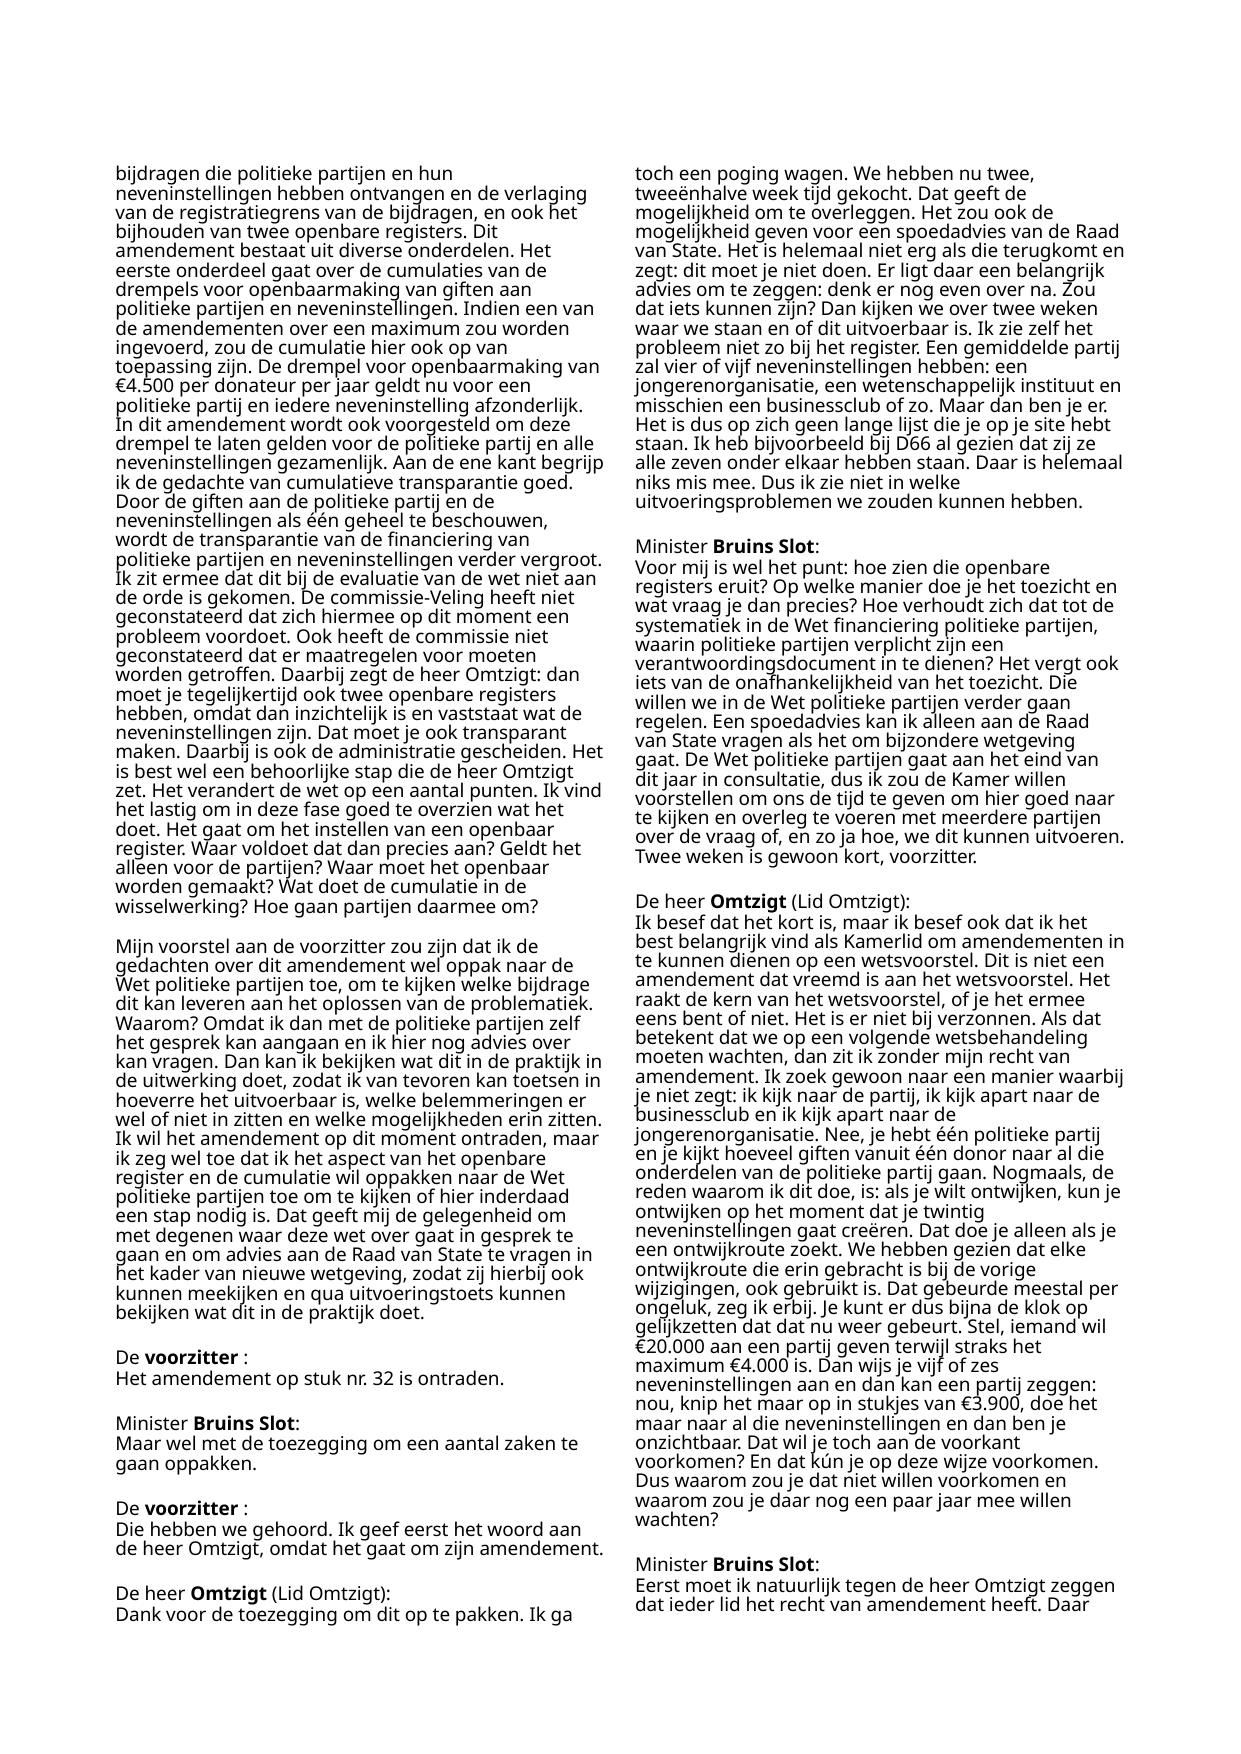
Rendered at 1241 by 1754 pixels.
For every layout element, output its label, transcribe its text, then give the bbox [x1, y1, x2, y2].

text De heer Omtzigt (Lid Omtzigt): [635, 888, 1125, 914]
text Minister Bruins Slot: [635, 1551, 1125, 1577]
text Ik besef dat het kort is, maar ik besef ook dat ik het best belangrijk vind als Kamerlid om amendementen in te kunnen dienen op een wetsvoorstel. Dit is niet een amendement dat vreemd is aan het wetsvoorstel. Het raakt de kern van het wetsvoorstel, of je het ermee eens bent of niet. Het is er niet bij verzonnen. Als dat betekent dat we op een volgende wetsbehandeling moeten wachten, dan zit ik zonder mijn recht van amendement. Ik zoek gewoon naar een manier waarbij je niet zegt: ik kijk naar de partij, ik kijk apart naar de businessclub en ik kijk apart naar de jongerenorganisatie. Nee, je hebt één politieke partij en je kijkt hoeveel giften vanuit één donor naar al die onderdelen van de politieke partij gaan. Nogmaals, de reden waarom ik dit doe, is: als je wilt ontwijken, kun je ontwijken op het moment dat je twintig neveninstellingen gaat creëren. Dat doe je alleen als je een ontwijkroute zoekt. We hebben gezien dat elke ontwijkroute die erin gebracht is bij de vorige wijzigingen, ook gebruikt is. Dat gebeurde meestal per ongeluk, zeg ik erbij. Je kunt er dus bijna de klok op gelijkzetten dat dat nu weer gebeurt. Stel, iemand wil €20.000 aan een partij geven terwijl straks het maximum €4.000 is. Dan wijs je vijf of zes neveninstellingen aan en dan kan een partij zeggen: nou, knip het maar op in stukjes van €3.900, doe het maar naar al die neveninstellingen en dan ben je onzichtbaar. Dat wil je toch aan de voorkant voorkomen? En dat kún je op deze wijze voorkomen. Dus waarom zou je dat niet willen voorkomen en waarom zou je daar nog een paar jaar mee willen wachten? [635, 914, 1125, 1530]
text Voor mij is wel het punt: hoe zien die openbare registers eruit? Op welke manier doe je het toezicht en wat vraag je dan precies? Hoe verhoudt zich dat tot de systematiek in de Wet financiering politieke partijen, waarin politieke partijen verplicht zijn een verantwoordingsdocument in te dienen? Het vergt ook iets van de onafhankelijkheid van het toezicht. Die willen we in de Wet politieke partijen verder gaan regelen. Een spoedadvies kan ik alleen aan de Raad van State vragen als het om bijzondere wetgeving gaat. De Wet politieke partijen gaat aan het eind van dit jaar in consultatie, dus ik zou de Kamer willen voorstellen om ons de tijd te geven om hier goed naar te kijken en overleg te voeren met meerdere partijen over de vraag of, en zo ja hoe, we dit kunnen uitvoeren. Twee weken is gewoon kort, voorzitter. [635, 559, 1125, 867]
text De voorzitter : [115, 1495, 605, 1521]
text Maar wel met de toezegging om een aantal zaken te gaan oppakken. [115, 1435, 605, 1474]
text De heer Omtzigt (Lid Omtzigt): [115, 1580, 605, 1606]
text Minister Bruins Slot: [635, 533, 1125, 559]
text bijdragen die politieke partijen en hun neveninstellingen hebben ontvangen en de verlaging van de registratiegrens van de bijdragen, en ook het bijhouden van twee openbare registers. Dit amendement bestaat uit diverse onderdelen. Het eerste onderdeel gaat over de cumulaties van de drempels voor openbaarmaking van giften aan politieke partijen en neveninstellingen. Indien een van de amendementen over een maximum zou worden ingevoerd, zou de cumulatie hier ook op van toepassing zijn. De drempel voor openbaarmaking van €4.500 per donateur per jaar geldt nu voor een politieke partij en iedere neveninstelling afzonderlijk. In dit amendement wordt ook voorgesteld om deze drempel te laten gelden voor de politieke partij en alle neveninstellingen gezamenlijk. Aan de ene kant begrijp ik de gedachte van cumulatieve transparantie goed. Door de giften aan de politieke partij en de neveninstellingen als één geheel te beschouwen, wordt de transparantie van de financiering van politieke partijen en neveninstellingen verder vergroot. Ik zit ermee dat dit bij de evaluatie van de wet niet aan de orde is gekomen. De commissie-Veling heeft niet geconstateerd dat zich hiermee op dit moment een probleem voordoet. Ook heeft de commissie niet geconstateerd dat er maatregelen voor moeten worden getroffen. Daarbij zegt de heer Omtzigt: dan moet je tegelijkertijd ook twee openbare registers hebben, omdat dan inzichtelijk is en vaststaat wat de neveninstellingen zijn. Dat moet je ook transparant maken. Daarbij is ook de administratie gescheiden. Het is best wel een behoorlijke stap die de heer Omtzigt zet. Het verandert de wet op een aantal punten. Ik vind het lastig om in deze fase goed te overzien wat het doet. Het gaat om het instellen van een openbaar register. Waar voldoet dat dan precies aan? Geldt het alleen voor de partijen? Waar moet het openbaar worden gemaakt? Wat doet de cumulatie in de wisselwerking? Hoe gaan partijen daarmee om? [115, 165, 605, 917]
text De voorzitter : [115, 1344, 605, 1369]
text Het amendement op stuk nr. 32 is ontraden. [115, 1369, 605, 1389]
text Mijn voorstel aan de voorzitter zou zijn dat ik de gedachten over dit amendement wel oppak naar de Wet politieke partijen toe, om te kijken welke bijdrage dit kan leveren aan het oplossen van de problematiek. Waarom? Omdat ik dan met de politieke partijen zelf het gesprek kan aangaan en ik hier nog advies over kan vragen. Dan kan ik bekijken wat dit in de praktijk in de uitwerking doet, zodat ik van tevoren kan toetsen in hoeverre het uitvoerbaar is, welke belemmeringen er wel of niet in zitten en welke mogelijkheden erin zitten. Ik wil het amendement op dit moment ontraden, maar ik zeg wel toe dat ik het aspect van het openbare register en de cumulatie wil oppakken naar de Wet politieke partijen toe om te kijken of hier inderdaad een stap nodig is. Dat geeft mij de gelegenheid om met degenen waar deze wet over gaat in gesprek te gaan en om advies aan de Raad van State te vragen in het kader van nieuwe wetgeving, zodat zij hierbij ook kunnen meekijken en qua uitvoeringstoets kunnen bekijken wat dit in de praktijk doet. [115, 938, 605, 1323]
text Dank voor de toezegging om dit op te pakken. Ik ga [115, 1606, 605, 1625]
text toch een poging wagen. We hebben nu twee, tweeënhalve week tijd gekocht. Dat geeft de mogelijkheid om te overleggen. Het zou ook de mogelijkheid geven voor een spoedadvies van de Raad van State. Het is helemaal niet erg als die terugkomt en zegt: dit moet je niet doen. Er ligt daar een belangrijk advies om te zeggen: denk er nog even over na. Zou dat iets kunnen zijn? Dan kijken we over twee weken waar we staan en of dit uitvoerbaar is. Ik zie zelf het probleem niet zo bij het register. Een gemiddelde partij zal vier of vijf neveninstellingen hebben: een jongerenorganisatie, een wetenschappelijk instituut en misschien een businessclub of zo. Maar dan ben je er. Het is dus op zich geen lange lijst die je op je site hebt staan. Ik heb bijvoorbeeld bij D66 al gezien dat zij ze alle zeven onder elkaar hebben staan. Daar is helemaal niks mis mee. Dus ik zie niet in welke uitvoeringsproblemen we zouden kunnen hebben. [635, 165, 1125, 512]
text Die hebben we gehoord. Ik geef eerst het woord aan de heer Omtzigt, omdat het gaat om zijn amendement. [115, 1521, 605, 1559]
text Eerst moet ik natuurlijk tegen de heer Omtzigt zeggen dat ieder lid het recht van amendement heeft. Daar [635, 1577, 1125, 1615]
text Minister Bruins Slot: [115, 1410, 605, 1435]
